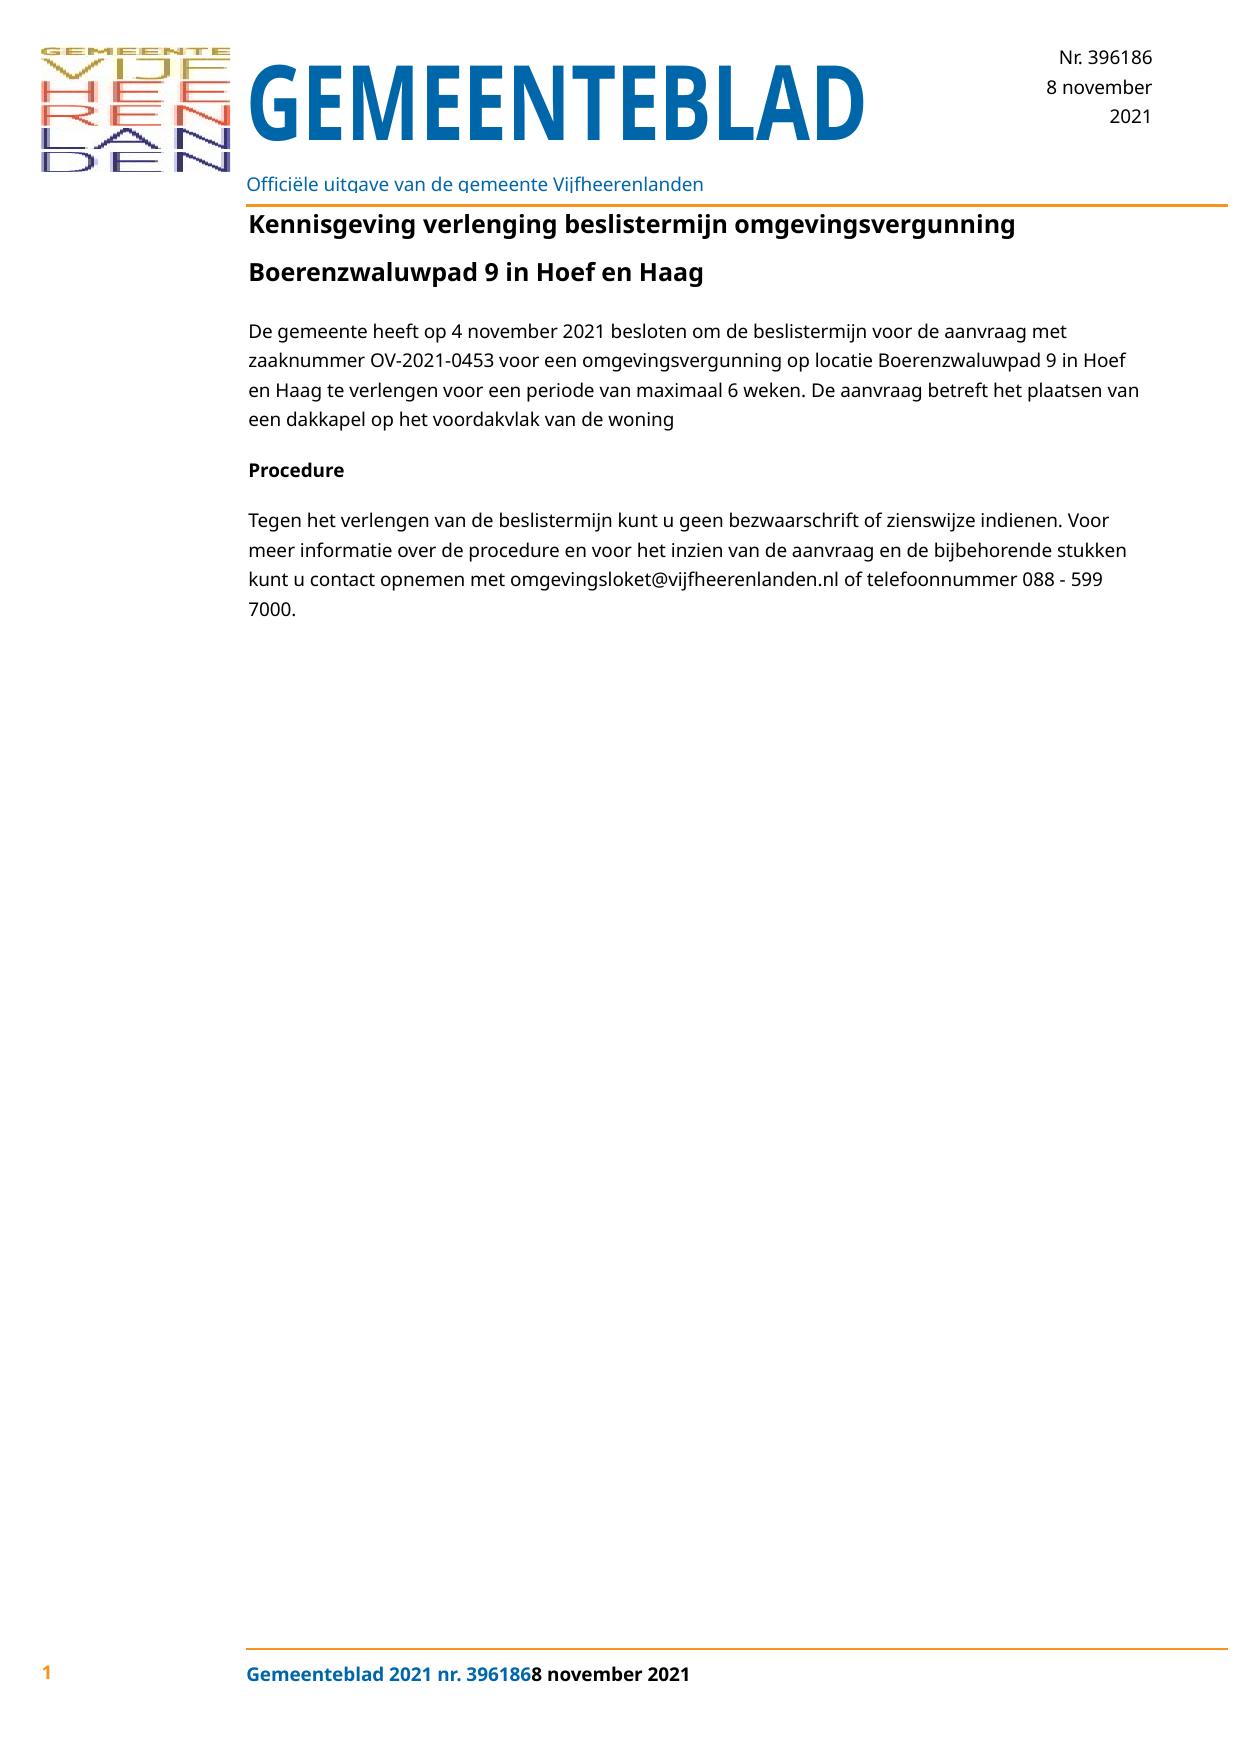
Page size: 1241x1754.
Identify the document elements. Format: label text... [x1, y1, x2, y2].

text Procedure [248, 457, 1152, 483]
text De gemeente heeft op 4 november 2021 besloten om de beslistermijn voor de aanvraag met zaaknummer OV-2021-0453 voor een omgevingsvergunning op locatie Boerenzwaluwpad 9 in Hoef en Haag te verlengen voor een periode van maximaal 6 weken. De aanvraag betreft het plaatsen van een dakkapel op het voordakvlak van de woning [248, 318, 1152, 432]
text Tegen het verlengen van de beslistermijn kunt u geen bezwaarschrift of zienswijze indienen. Voor meer informatie over de procedure en voor het inzien van de aanvraag en de bijbehorende stukken kunt u contact opnemen met omgevingsloket@vijfheerenlanden.nl of telefoonnummer 088 - 599 7000. [248, 507, 1152, 622]
picture [41, 47, 231, 172]
text Kennisgeving verlenging beslistermijn omgevingsvergunning Boerenzwaluwpad 9 in Hoef en Haag [248, 207, 1152, 288]
